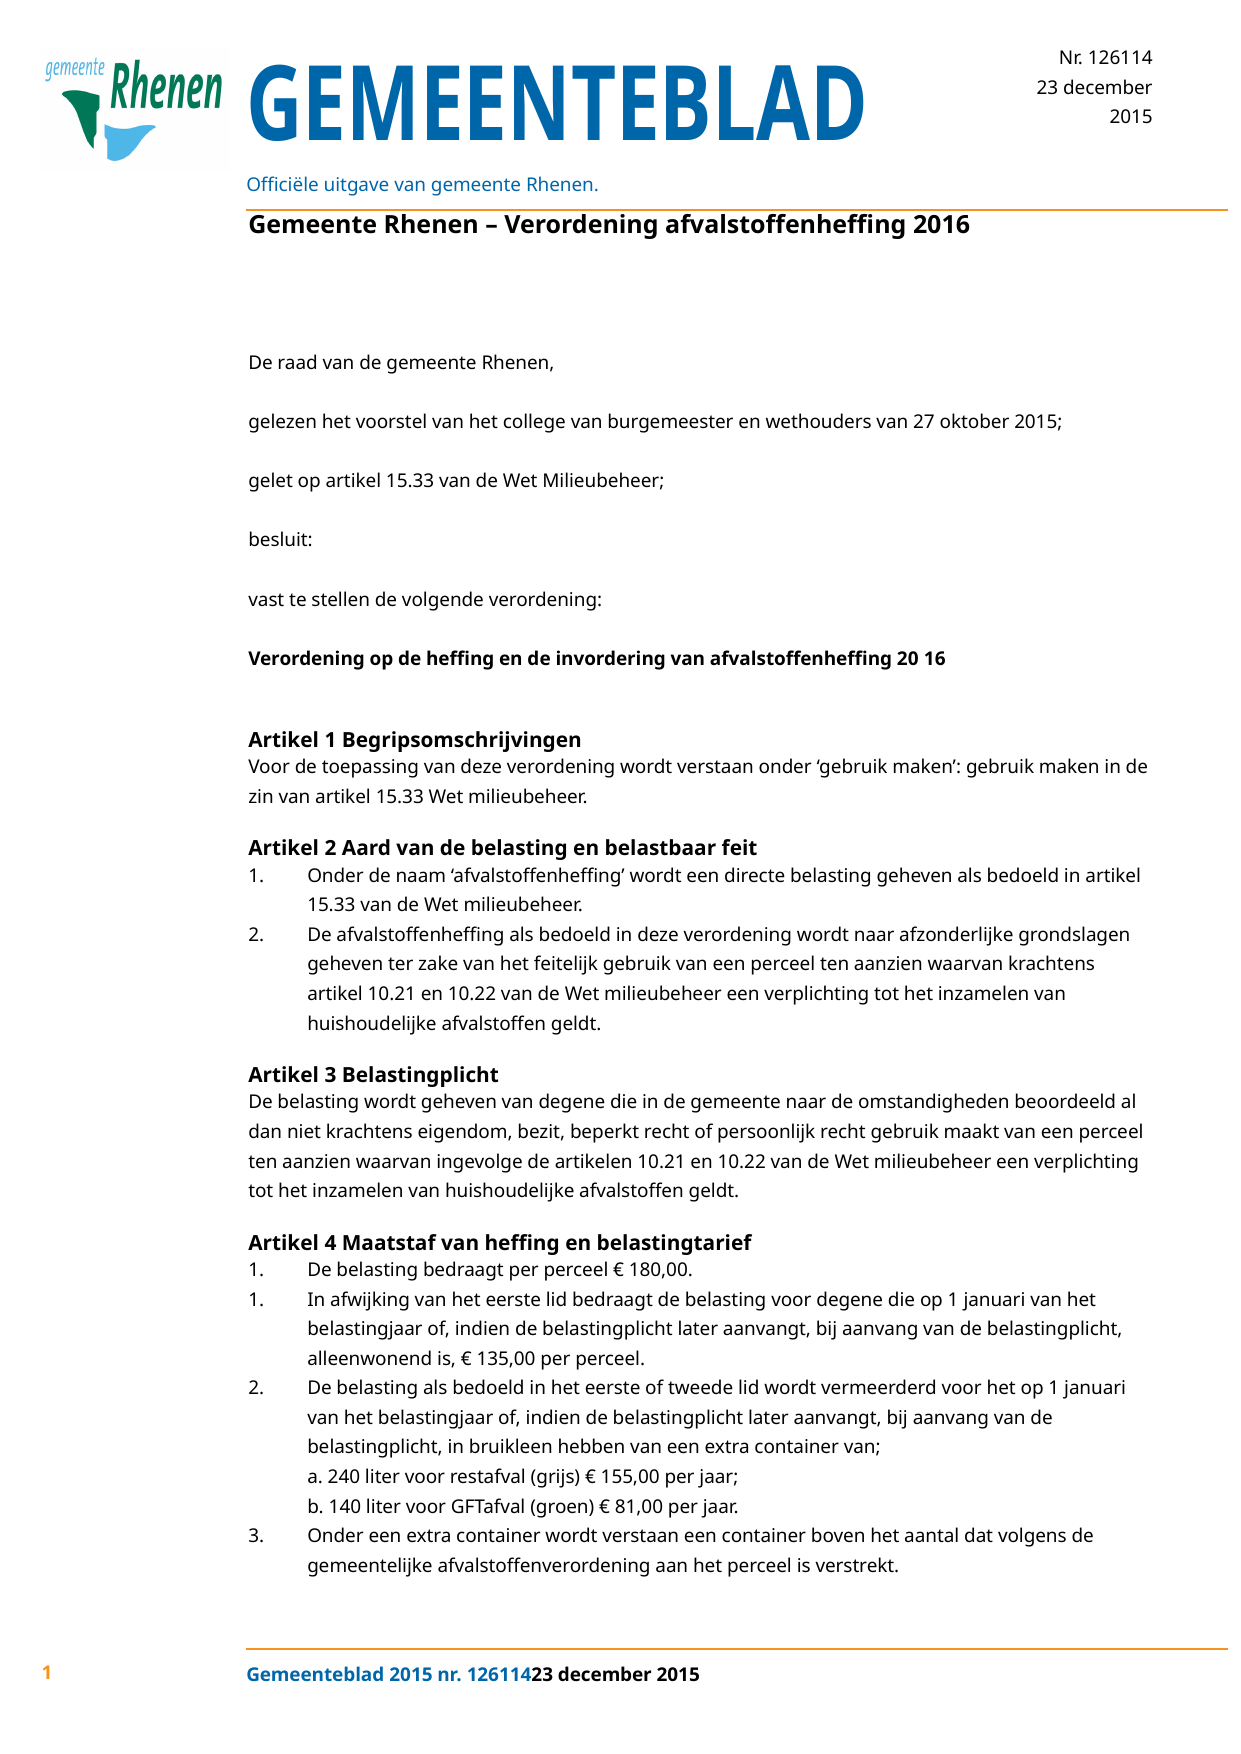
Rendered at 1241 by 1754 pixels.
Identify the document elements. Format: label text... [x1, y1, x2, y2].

list De afvalstoffenheffing als bedoeld in deze verordening wordt naar afzonderlijke grondslagen geheven ter zake van het feitelijk gebruik van een perceel ten aanzien waarvan krachtens artikel 10.21 en 10.22 van de Wet milieubeheer een verplichting tot het inzamelen van huishoudelijke afvalstoffen geldt. [248, 921, 1152, 1036]
list In afwijking van het eerste lid bedraagt de belasting voor degene die op 1 januari van het belastingjaar of, indien de belastingplicht later aanvangt, bij aanvang van de belastingplicht, alleenwonend is, € 135,00 per perceel. [248, 1286, 1152, 1371]
text Gemeente Rhenen – Verordening afvalstoffenheffing 2016 [248, 211, 1152, 241]
list Onder een extra container wordt verstaan een container boven het aantal dat volgens de gemeentelijke afvalstoffenverordening aan het perceel is verstrekt. [248, 1522, 1152, 1578]
list Onder de naam ‘afvalstoffenheffing’ wordt een directe belasting geheven als bedoeld in artikel 15.33 van de Wet milieubeheer. [248, 862, 1152, 917]
text Artikel 3 Belastingplicht [248, 1060, 1152, 1089]
text gelezen het voorstel van het college van burgemeester en wethouders van 27 oktober 2015; [248, 408, 1152, 434]
text Verordening op de heffing en de invordering van afvalstoffenheffing 20 16 [248, 645, 1152, 671]
text gelet op artikel 15.33 van de Wet Milieubeheer; [248, 467, 1152, 493]
list b. 140 liter voor GFTafval (groen) € 81,00 per jaar. [248, 1493, 1152, 1519]
text Artikel 2 Aard van de belasting en belastbaar feit [248, 833, 1152, 862]
text besluit: [248, 527, 1152, 552]
picture [41, 47, 231, 172]
text Artikel 1 Begripsomschrijvingen [248, 725, 1152, 753]
list De belasting als bedoeld in het eerste of tweede lid wordt vermeerderd voor het op 1 januari van het belastingjaar of, indien de belastingplicht later aanvangt, bij aanvang van de belastingplicht, in bruikleen hebben van een extra container van; [248, 1374, 1152, 1459]
text Voor de toepassing van deze verordening wordt verstaan onder ‘gebruik maken’: gebruik maken in de zin van artikel 15.33 Wet milieubeheer. [248, 753, 1152, 809]
text De belasting wordt geheven van degene die in de gemeente naar de omstandigheden beoordeeld al dan niet krachtens eigendom, bezit, beperkt recht of persoonlijk recht gebruik maakt van een perceel ten aanzien waarvan ingevolge de artikelen 10.21 en 10.22 van de Wet milieubeheer een verplichting tot het inzamelen van huishoudelijke afvalstoffen geldt. [248, 1089, 1152, 1203]
list De belasting bedraagt per perceel € 180,00. [248, 1256, 1152, 1282]
text Artikel 4 Maatstaf van heffing en belastingtarief [248, 1228, 1152, 1256]
text De raad van de gemeente Rhenen, [248, 349, 1152, 375]
text vast te stellen de volgende verordening: [248, 586, 1152, 612]
list a. 240 liter voor restafval (grijs) € 155,00 per jaar; [248, 1463, 1152, 1489]
